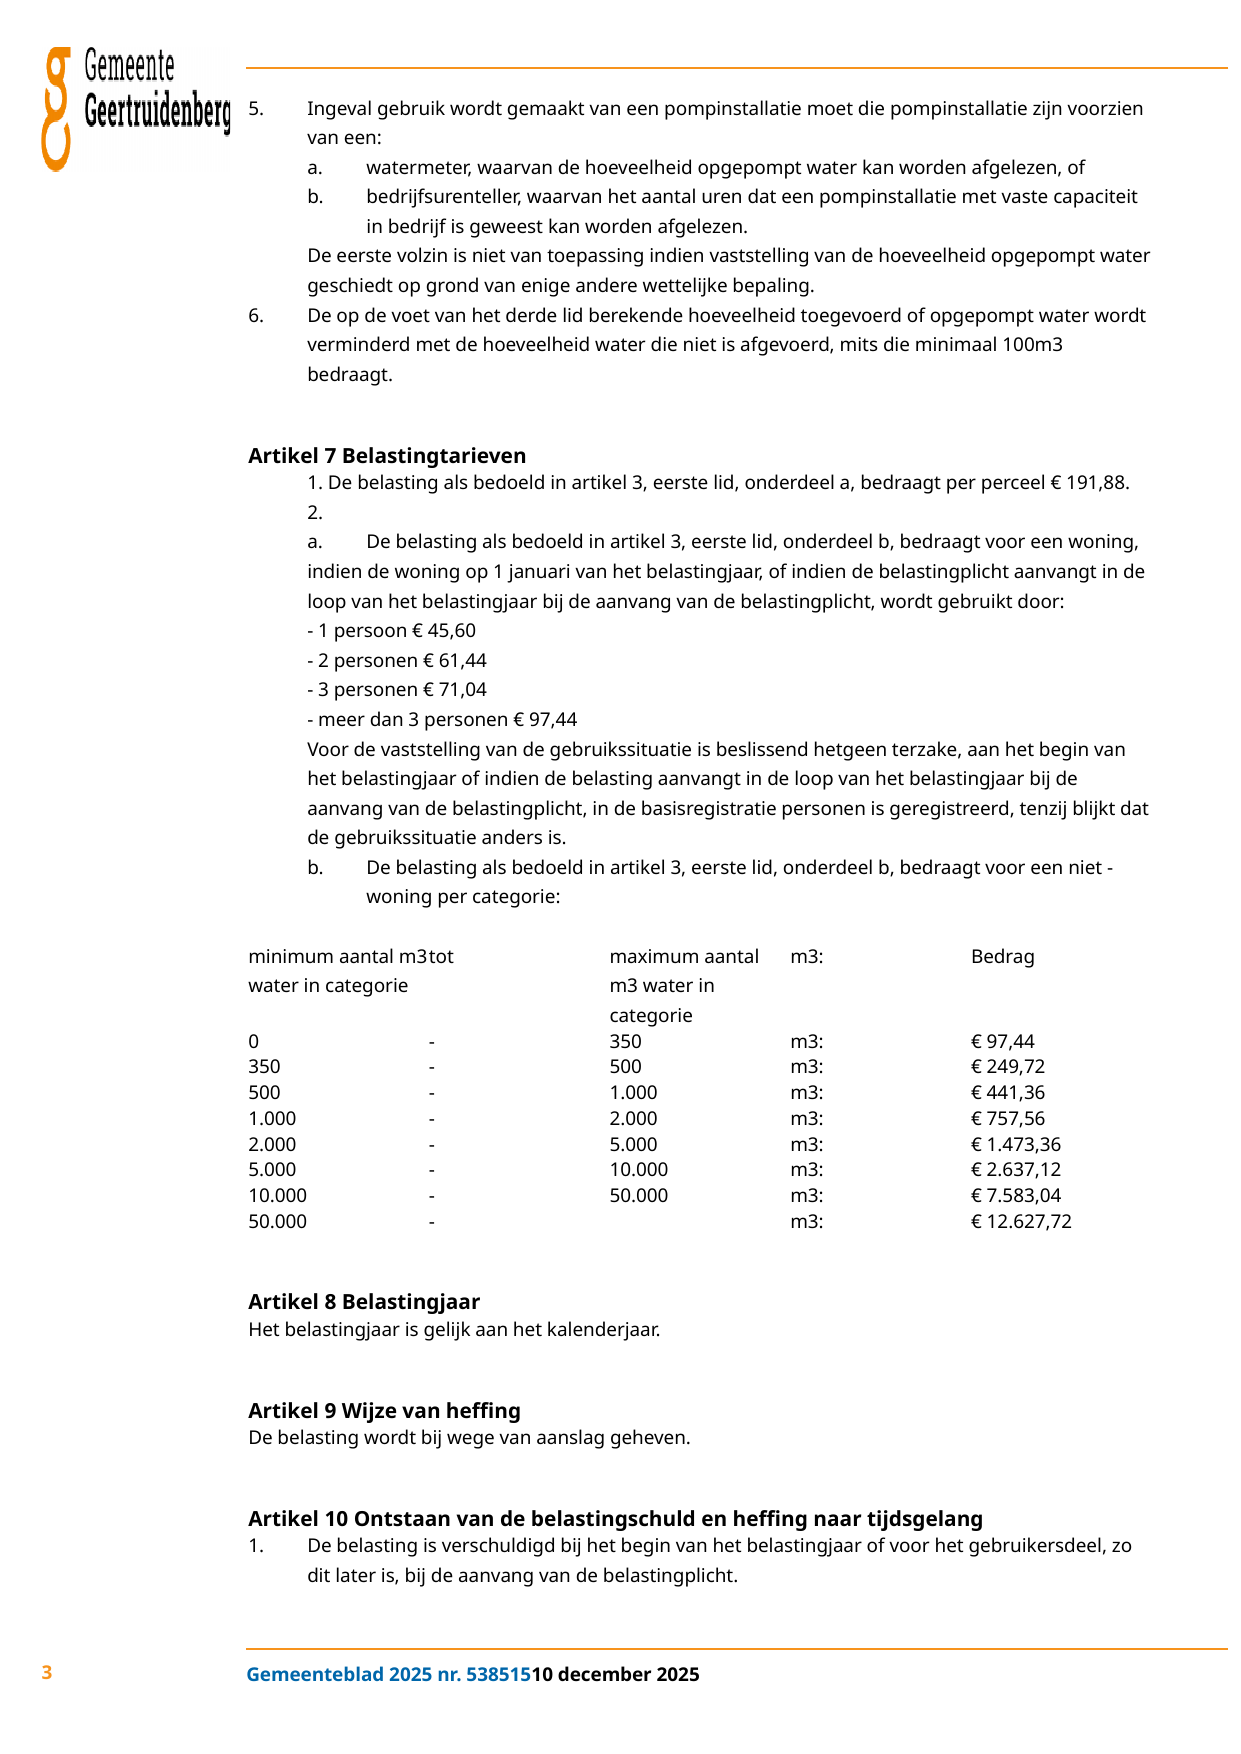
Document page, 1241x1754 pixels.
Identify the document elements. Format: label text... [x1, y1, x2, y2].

table_cell - [429, 1028, 609, 1053]
table_cell - [429, 1079, 609, 1105]
table_cell 1.000 [609, 1079, 790, 1105]
list - 2 personen € 61,44 [248, 647, 1152, 673]
list Voor de vaststelling van de gebruikssituatie is beslissend hetgeen terzake, aan het begin van het belastingjaar of indien de belasting aanvangt in de loop van het belastingjaar bij de aanvang van de belastingplicht, in de basisregistratie personen is geregistreerd, tenzij blijkt dat de gebruikssituatie anders is. [248, 736, 1152, 850]
list indien de woning op 1 januari van het belastingjaar, of indien de belastingplicht aanvangt in de loop van het belastingjaar bij de aanvang van de belastingplicht, wordt gebruikt door: [248, 558, 1152, 613]
table_cell [609, 1208, 790, 1234]
table_cell 5.000 [248, 1156, 429, 1182]
table_cell 5.000 [609, 1131, 790, 1156]
text De belasting wordt bij wege van aanslag geheven. [248, 1424, 1152, 1450]
table_cell m3: [790, 1105, 971, 1131]
table_cell 500 [248, 1079, 429, 1105]
text Artikel 7 Belastingtarieven [248, 441, 1152, 469]
table_cell € 757,56 [971, 1105, 1152, 1131]
list De belasting als bedoeld in artikel 3, eerste lid, onderdeel b, bedraagt voor een woning, [307, 529, 1152, 554]
table_cell € 441,36 [971, 1079, 1152, 1105]
table_cell m3: [790, 1054, 971, 1079]
text Artikel 10 Ontstaan van de belastingschuld en heffing naar tijdsgelang [248, 1504, 1152, 1533]
table_cell - [429, 1156, 609, 1182]
table_cell m3: [790, 1028, 971, 1053]
table_cell m3: [790, 1079, 971, 1105]
table_cell m3: [790, 1182, 971, 1208]
table_cell 350 [248, 1054, 429, 1079]
list Ingeval gebruik wordt gemaakt van een pompinstallatie moet die pompinstallatie zijn voorzien van een: [248, 95, 1152, 150]
list De op de voet van het derde lid berekende hoeveelheid toegevoerd of opgepompt water wordt verminderd met de hoeveelheid water die niet is afgevoerd, mits die minimaal 100m3 bedraagt. [248, 302, 1152, 387]
table_cell 350 [609, 1028, 790, 1053]
table_cell - [429, 1208, 609, 1234]
list - meer dan 3 personen € 97,44 [248, 706, 1152, 732]
list - 1 persoon € 45,60 [248, 617, 1152, 643]
table_cell 2.000 [609, 1105, 790, 1131]
table_cell 50.000 [248, 1208, 429, 1234]
table_header minimum aantal m3 water in categorie [248, 943, 429, 1028]
text Artikel 9 Wijze van heffing [248, 1396, 1152, 1424]
table_header m3: [790, 943, 971, 1028]
table_cell € 12.627,72 [971, 1208, 1152, 1234]
list De eerste volzin is niet van toepassing indien vaststelling van de hoeveelheid opgepompt water geschiedt op grond van enige andere wettelijke bepaling. [248, 243, 1152, 298]
text Het belastingjaar is gelijk aan het kalenderjaar. [248, 1316, 1152, 1341]
list 1. De belasting als bedoeld in artikel 3, eerste lid, onderdeel a, bedraagt per perceel € 191,88. [248, 469, 1152, 495]
table_cell 50.000 [609, 1182, 790, 1208]
table_cell 1.000 [248, 1105, 429, 1131]
table_cell 10.000 [248, 1182, 429, 1208]
table_cell m3: [790, 1208, 971, 1234]
list watermeter, waarvan de hoeveelheid opgepompt water kan worden afgelezen, of [307, 154, 1152, 180]
list - 3 personen € 71,04 [248, 677, 1152, 702]
table_cell € 1.473,36 [971, 1131, 1152, 1156]
table_cell - [429, 1105, 609, 1131]
table_header maximum aantal m3 water in categorie [609, 943, 790, 1028]
picture [41, 47, 231, 172]
table_cell m3: [790, 1156, 971, 1182]
table_cell € 7.583,04 [971, 1182, 1152, 1208]
table_cell € 2.637,12 [971, 1156, 1152, 1182]
table_cell € 97,44 [971, 1028, 1152, 1053]
table_cell 2.000 [248, 1131, 429, 1156]
text Artikel 8 Belastingjaar [248, 1287, 1152, 1316]
table_cell m3: [790, 1131, 971, 1156]
list 2. [248, 499, 1152, 525]
table_cell 0 [248, 1028, 429, 1053]
table_cell - [429, 1131, 609, 1156]
table_cell 10.000 [609, 1156, 790, 1182]
list De belasting is verschuldigd bij het begin van het belastingjaar of voor het gebruikersdeel, zo dit later is, bij de aanvang van de belastingplicht. [248, 1533, 1152, 1588]
table_cell 500 [609, 1054, 790, 1079]
list bedrijfsurenteller, waarvan het aantal uren dat een pompinstallatie met vaste capaciteit in bedrijf is geweest kan worden afgelezen. [307, 183, 1152, 239]
list De belasting als bedoeld in artikel 3, eerste lid, onderdeel b, bedraagt voor een niet -woning per categorie: [307, 854, 1152, 909]
table_header tot [429, 943, 609, 1028]
table_header Bedrag [971, 943, 1152, 1028]
table_cell - [429, 1054, 609, 1079]
table_cell - [429, 1182, 609, 1208]
table_cell € 249,72 [971, 1054, 1152, 1079]
